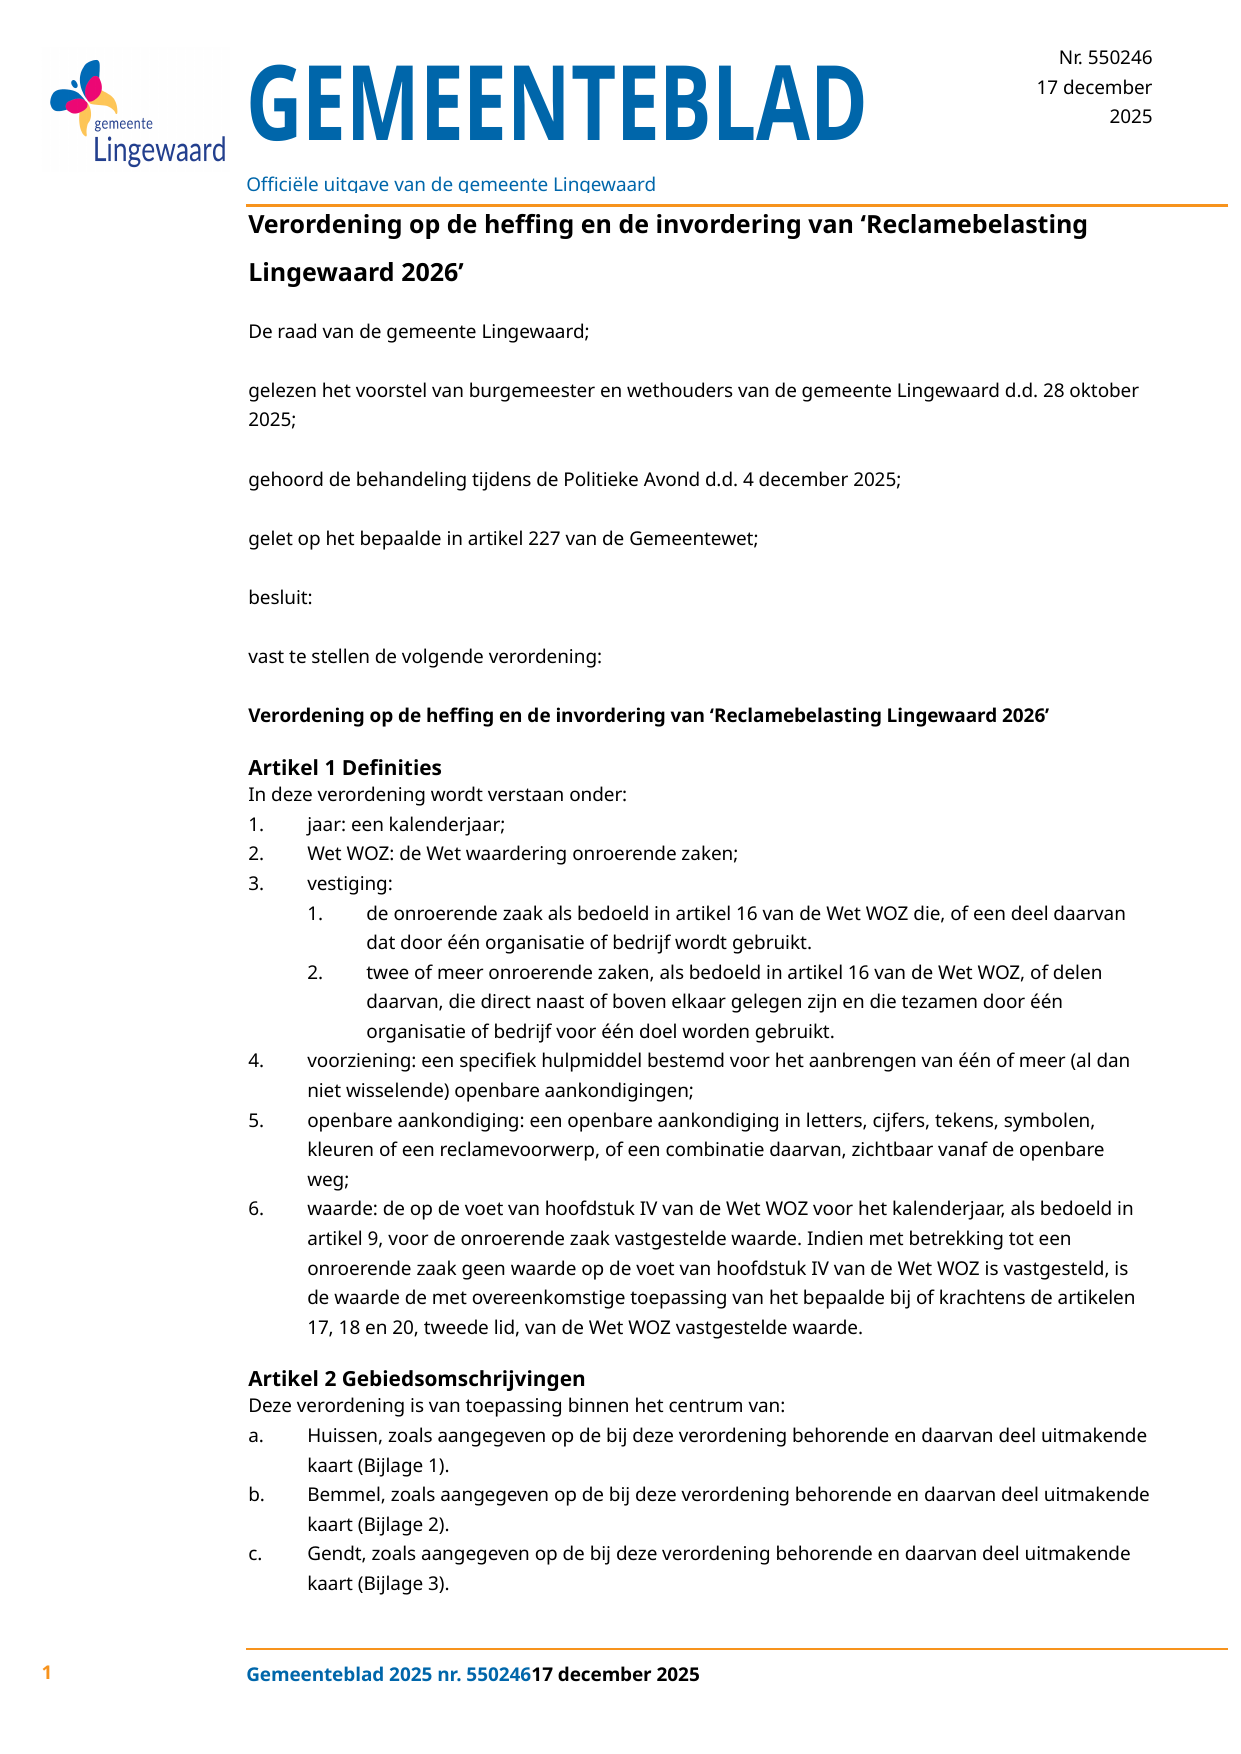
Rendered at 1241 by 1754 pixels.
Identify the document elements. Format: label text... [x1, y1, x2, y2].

list de onroerende zaak als bedoeld in artikel 16 van de Wet WOZ die, of een deel daarvan dat door één organisatie of bedrijf wordt gebruikt. [307, 900, 1152, 955]
text De raad van de gemeente Lingewaard; [248, 318, 1152, 344]
list vestiging: [248, 870, 1152, 896]
text vast te stellen de volgende verordening: [248, 643, 1152, 669]
text Verordening op de heffing en de invordering van ‘Reclamebelasting Lingewaard 2026’ [248, 702, 1152, 728]
list Huissen, zoals aangegeven op de bij deze verordening behorende en daarvan deel uitmakende kaart (Bijlage 1). [248, 1422, 1152, 1478]
list waarde: de op de voet van hoofdstuk IV van de Wet WOZ voor het kalenderjaar, als bedoeld in artikel 9, voor de onroerende zaak vastgestelde waarde. Indien met betrekking tot een onroerende zaak geen waarde op de voet van hoofdstuk IV van de Wet WOZ is vastgesteld, is de waarde de met overeenkomstige toepassing van het bepaalde bij of krachtens de artikelen 17, 18 en 20, tweede lid, van de Wet WOZ vastgestelde waarde. [248, 1196, 1152, 1339]
text Deze verordening is van toepassing binnen het centrum van: [248, 1393, 1152, 1418]
text In deze verordening wordt verstaan onder: [248, 781, 1152, 807]
list Gendt, zoals aangegeven op de bij deze verordening behorende en daarvan deel uitmakende kaart (Bijlage 3). [248, 1541, 1152, 1596]
list twee of meer onroerende zaken, als bedoeld in artikel 16 van de Wet WOZ, of delen daarvan, die direct naast of boven elkaar gelegen zijn en die tezamen door één organisatie of bedrijf voor één doel worden gebruikt. [307, 959, 1152, 1044]
list Bemmel, zoals aangegeven op de bij deze verordening behorende en daarvan deel uitmakende kaart (Bijlage 2). [248, 1481, 1152, 1537]
list voorziening: een specifiek hulpmiddel bestemd voor het aanbrengen van één of meer (al dan niet wisselende) openbare aankondigingen; [248, 1048, 1152, 1103]
text Artikel 2 Gebiedsomschrijvingen [248, 1364, 1152, 1393]
text besluit: [248, 584, 1152, 610]
list openbare aankondiging: een openbare aankondiging in letters, cijfers, tekens, symbolen, kleuren of een reclamevoorwerp, of een combinatie daarvan, zichtbaar vanaf de openbare weg; [248, 1107, 1152, 1192]
text gehoord de behandeling tijdens de Politieke Avond d.d. 4 december 2025; [248, 466, 1152, 492]
text Verordening op de heffing en de invordering van ‘Reclamebelasting Lingewaard 2026’ [248, 207, 1152, 288]
picture [41, 47, 231, 172]
list jaar: een kalenderjaar; [248, 811, 1152, 837]
text gelet op het bepaalde in artikel 227 van de Gemeentewet; [248, 525, 1152, 551]
list Wet WOZ: de Wet waardering onroerende zaken; [248, 841, 1152, 866]
text gelezen het voorstel van burgemeester en wethouders van de gemeente Lingewaard d.d. 28 oktober 2025; [248, 377, 1152, 432]
text Artikel 1 Definities [248, 753, 1152, 781]
